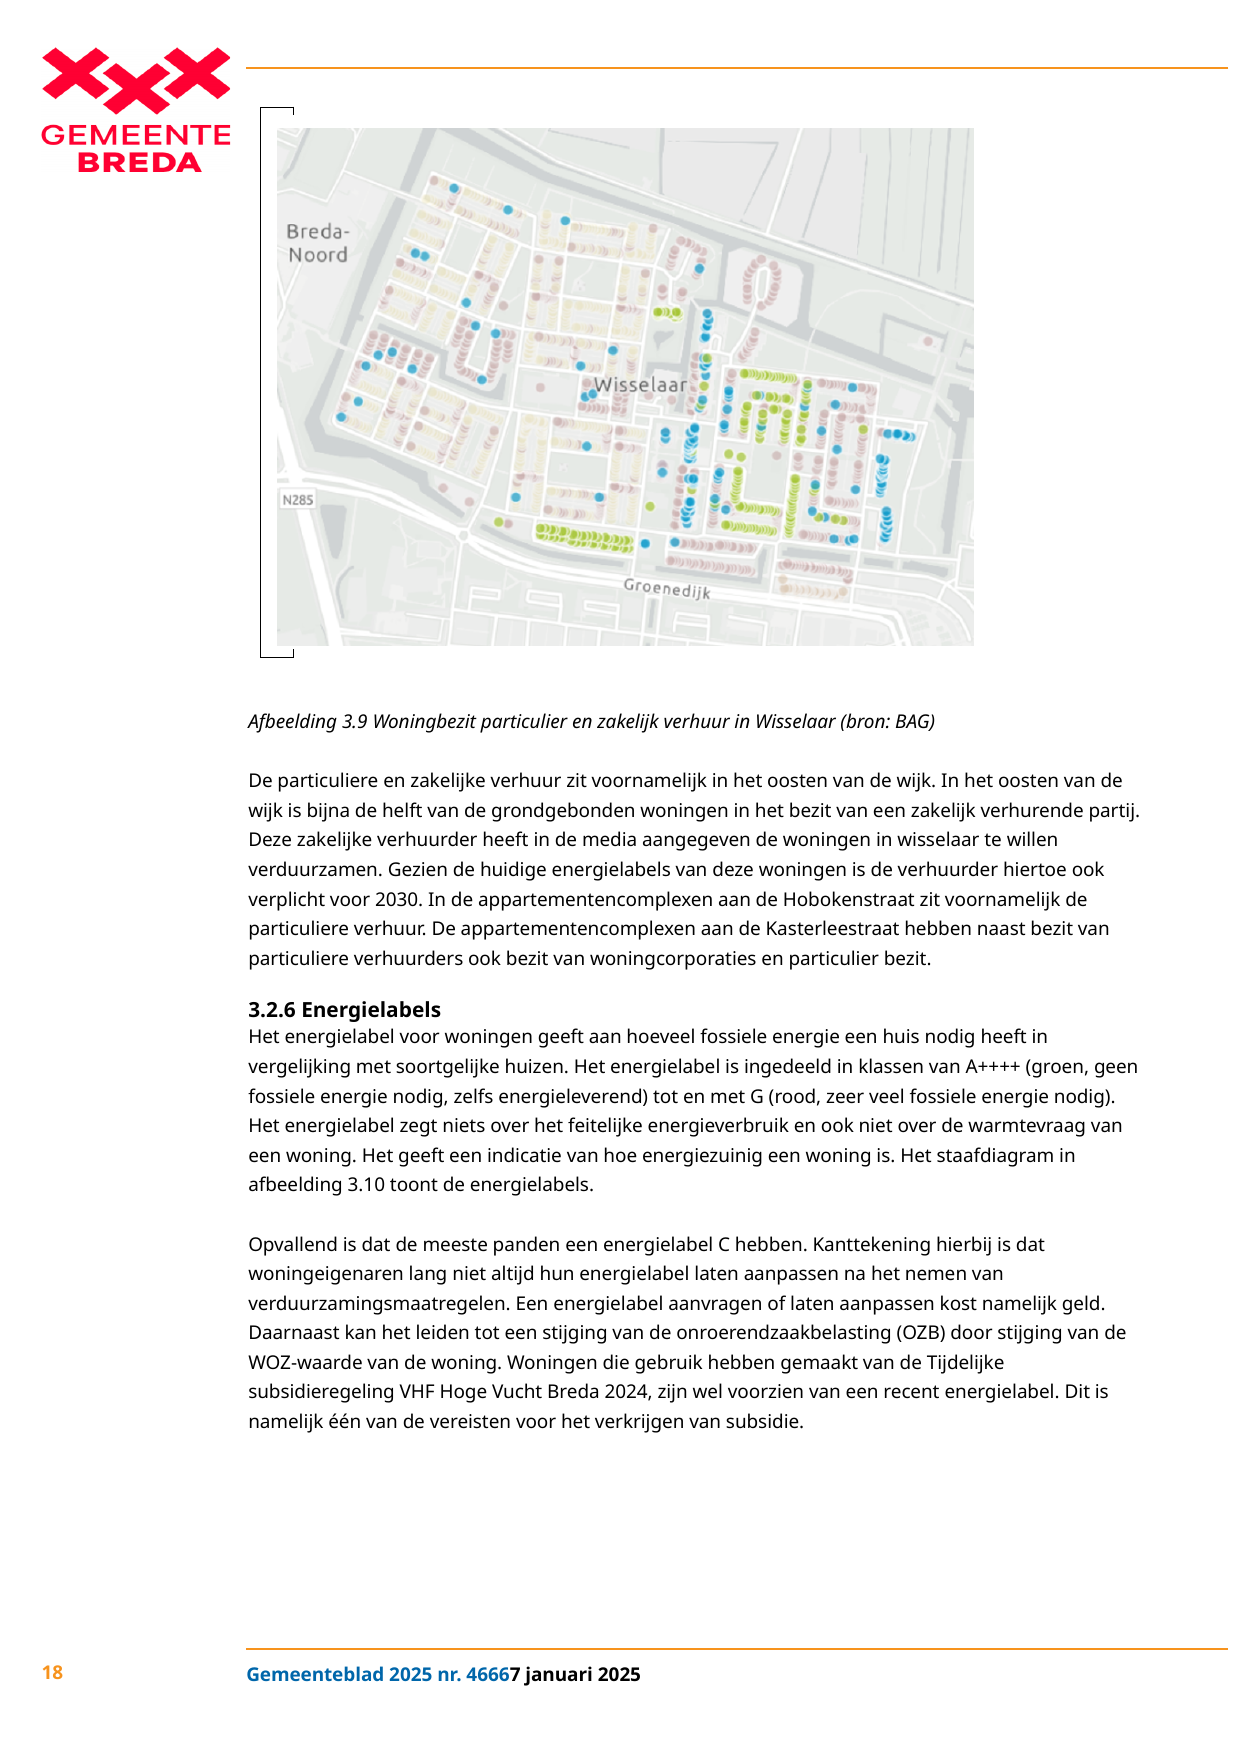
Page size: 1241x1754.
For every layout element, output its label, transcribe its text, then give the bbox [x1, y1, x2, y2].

picture [41, 47, 231, 172]
text 3.2.6 Energielabels [248, 995, 1152, 1024]
text Het energielabel voor woningen geeft aan hoeveel fossiele energie een huis nodig heeft in vergelijking met soortgelijke huizen. Het energielabel is ingedeeld in klassen van A++++ (groen, geen fossiele energie nodig, zelfs energieleverend) tot en met G (rood, zeer veel fossiele energie nodig). Het energielabel zegt niets over het feitelijke energieverbruik en ook niet over de warmtevraag van een woning. Het geeft een indicatie van hoe energiezuinig een woning is. Het staafdiagram in afbeelding 3.10 toont de energielabels. [248, 1024, 1152, 1197]
text Afbeelding 3.9 Woningbezit particulier en zakelijk verhuur in Wisselaar (bron: BAG) [248, 708, 1152, 734]
text Opvallend is dat de meeste panden een energielabel C hebben. Kanttekening hierbij is dat woningeigenaren lang niet altijd hun energielabel laten aanpassen na het nemen van verduurzamingsmaatregelen. Een energielabel aanvragen of laten aanpassen kost namelijk geld. Daarnaast kan het leiden tot een stijging van de onroerendzaakbelasting (OZB) door stijging van de WOZ-waarde van de woning. Woningen die gebruik hebben gemaakt van de Tijdelijke subsidieregeling VHF Hoge Vucht Breda 2024, zijn wel voorzien van een recent energielabel. Dit is namelijk één van de vereisten voor het verkrijgen van subsidie. [248, 1231, 1152, 1434]
text De particuliere en zakelijke verhuur zit voornamelijk in het oosten van de wijk. In het oosten van de wijk is bijna de helft van de grondgebonden woningen in het bezit van een zakelijk verhurende partij. Deze zakelijke verhuurder heeft in de media aangegeven de woningen in wisselaar te willen verduurzamen. Gezien de huidige energielabels van deze woningen is de verhuurder hiertoe ook verplicht voor 2030. In de appartementencomplexen aan de Hobokenstraat zit voornamelijk de particuliere verhuur. De appartementencomplexen aan de Kasterleestraat hebben naast bezit van particuliere verhuurders ook bezit van woningcorporaties en particulier bezit. [248, 767, 1152, 971]
picture [268, 115, 978, 649]
